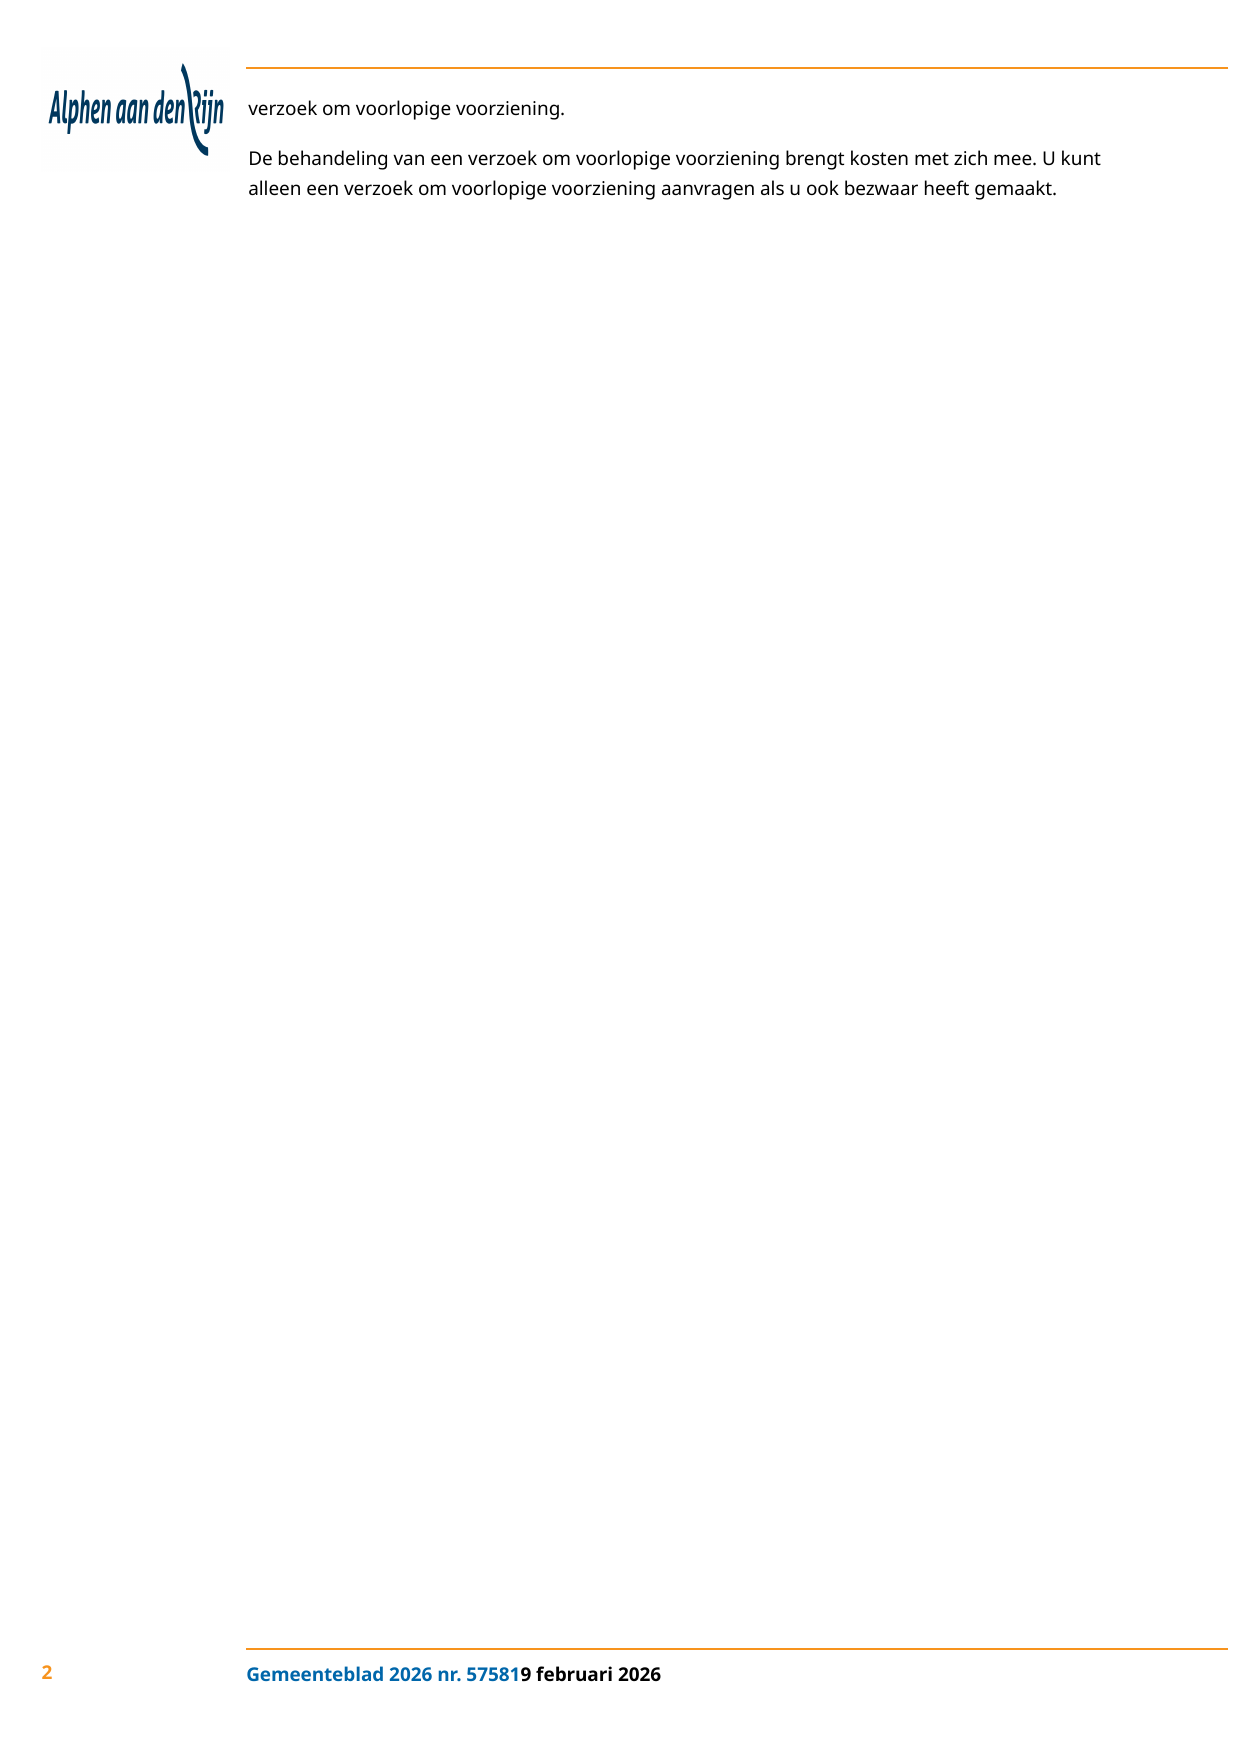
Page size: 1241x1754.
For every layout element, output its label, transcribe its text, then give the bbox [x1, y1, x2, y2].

text verzoek om voorlopige voorziening. [248, 95, 1152, 121]
picture [41, 47, 231, 172]
text De behandeling van een verzoek om voorlopige voorziening brengt kosten met zich mee. U kunt alleen een verzoek om voorlopige voorziening aanvragen als u ook bezwaar heeft gemaakt. [248, 145, 1152, 201]
